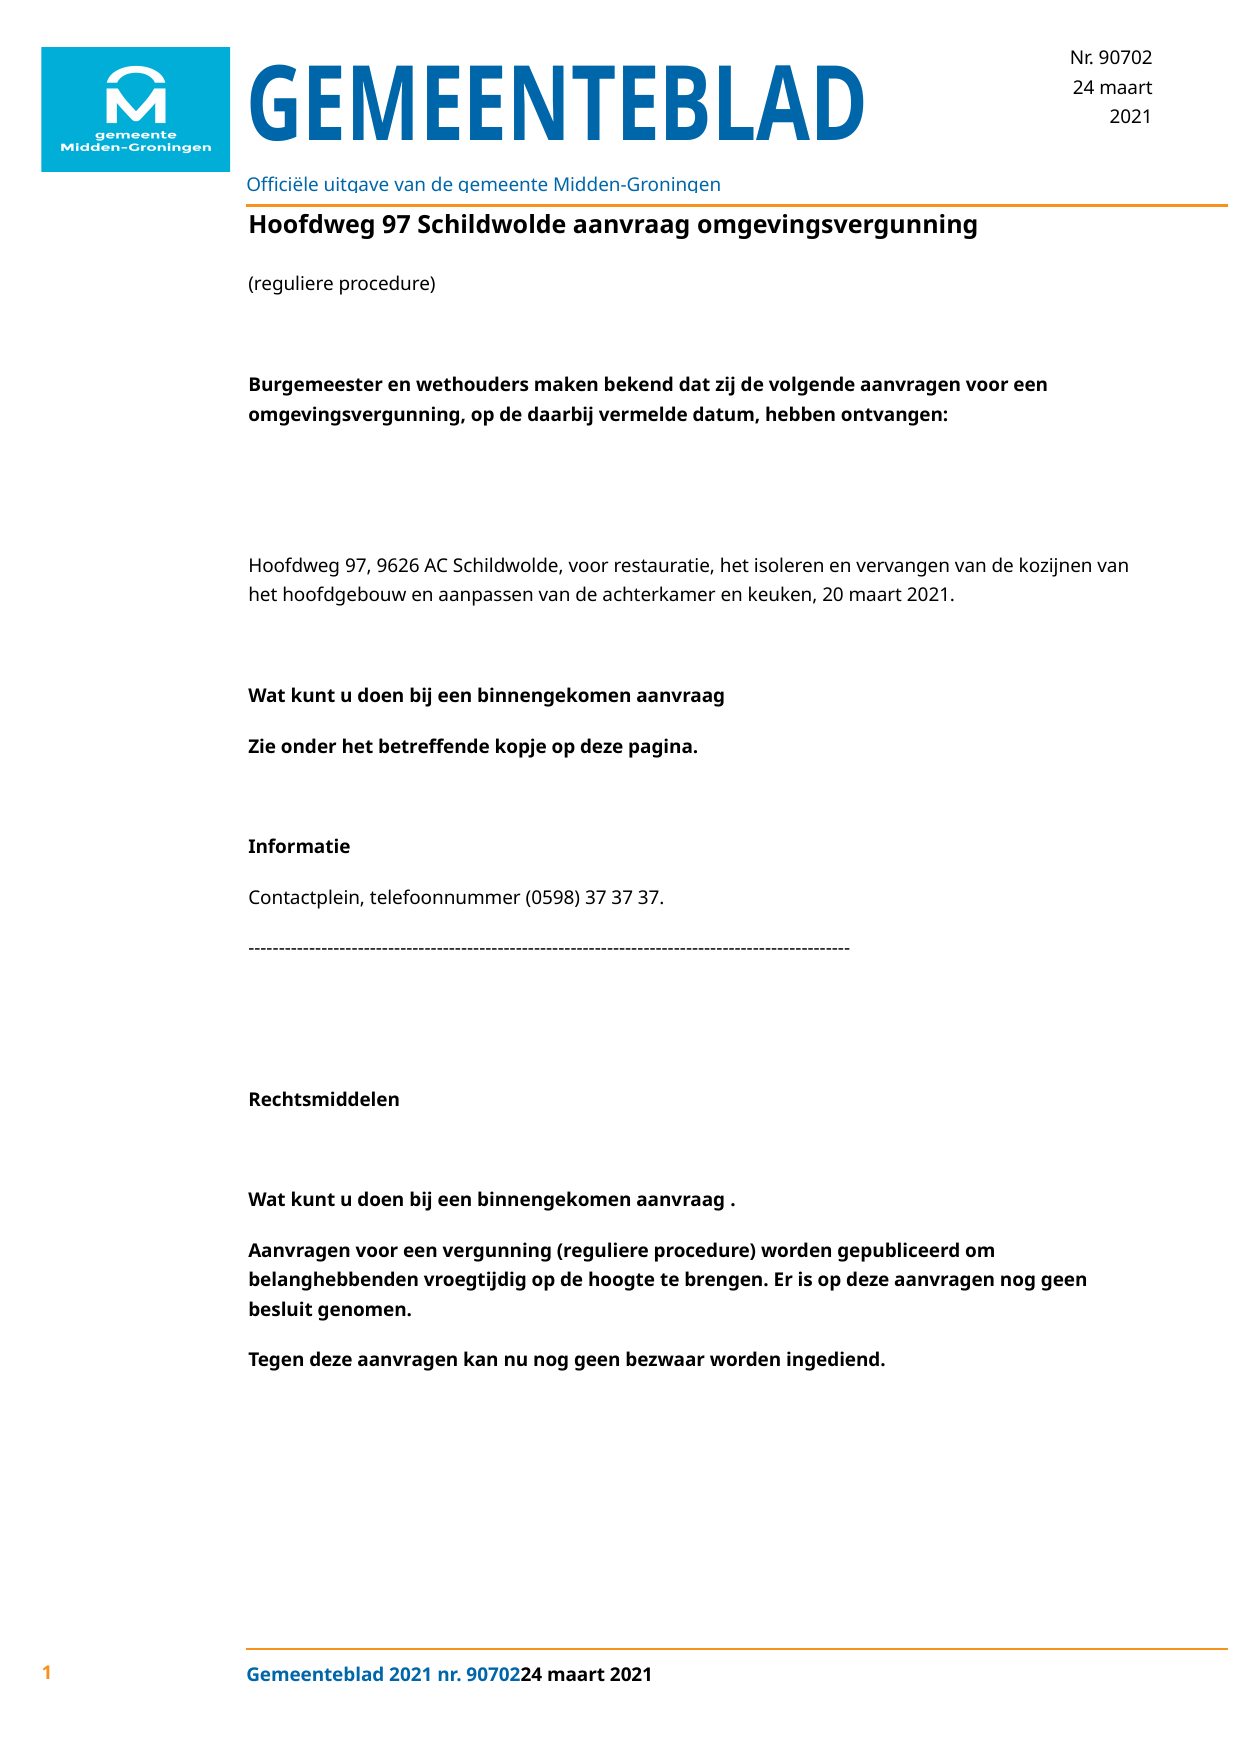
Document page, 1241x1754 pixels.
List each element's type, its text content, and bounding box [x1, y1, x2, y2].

text Wat kunt u doen bij een binnengekomen aanvraag . [248, 1187, 1152, 1212]
text (reguliere procedure) [248, 270, 1152, 296]
text Informatie [248, 834, 1152, 859]
picture [108, 66, 164, 82]
picture [107, 89, 165, 122]
text --------------------------------------------------------------------------------------------------- [248, 934, 1152, 960]
text Hoofdweg 97 Schildwolde aanvraag omgevingsvergunning [248, 207, 1152, 241]
text Contactplein, telefoonnummer (0598) 37 37 37. [248, 884, 1152, 910]
text Tegen deze aanvragen kan nu nog geen bezwaar worden ingediend. [248, 1347, 1152, 1372]
text Aanvragen voor een vergunning (reguliere procedure) worden gepubliceerd om belanghebbenden vroegtijdig op de hoogte te brengen. Er is op deze aanvragen nog geen besluit genomen. [248, 1237, 1152, 1322]
text Wat kunt u doen bij een binnengekomen aanvraag [248, 682, 1152, 708]
text Zie onder het betreffende kopje op deze pagina. [248, 733, 1152, 758]
text Rechtsmiddelen [248, 1086, 1152, 1111]
picture [184, 146, 190, 153]
text Hoofdweg 97, 9626 AC Schildwolde, voor restauratie, het isoleren en vervangen van de kozijnen van het hoofdgebouw en aanpassen van de achterkamer en keuken, 20 maart 2021. [248, 552, 1152, 607]
text Burgemeester en wethouders maken bekend dat zij de volgende aanvragen voor een omgevingsvergunning, op de daarbij vermelde datum, hebben ontvangen: [248, 371, 1152, 426]
